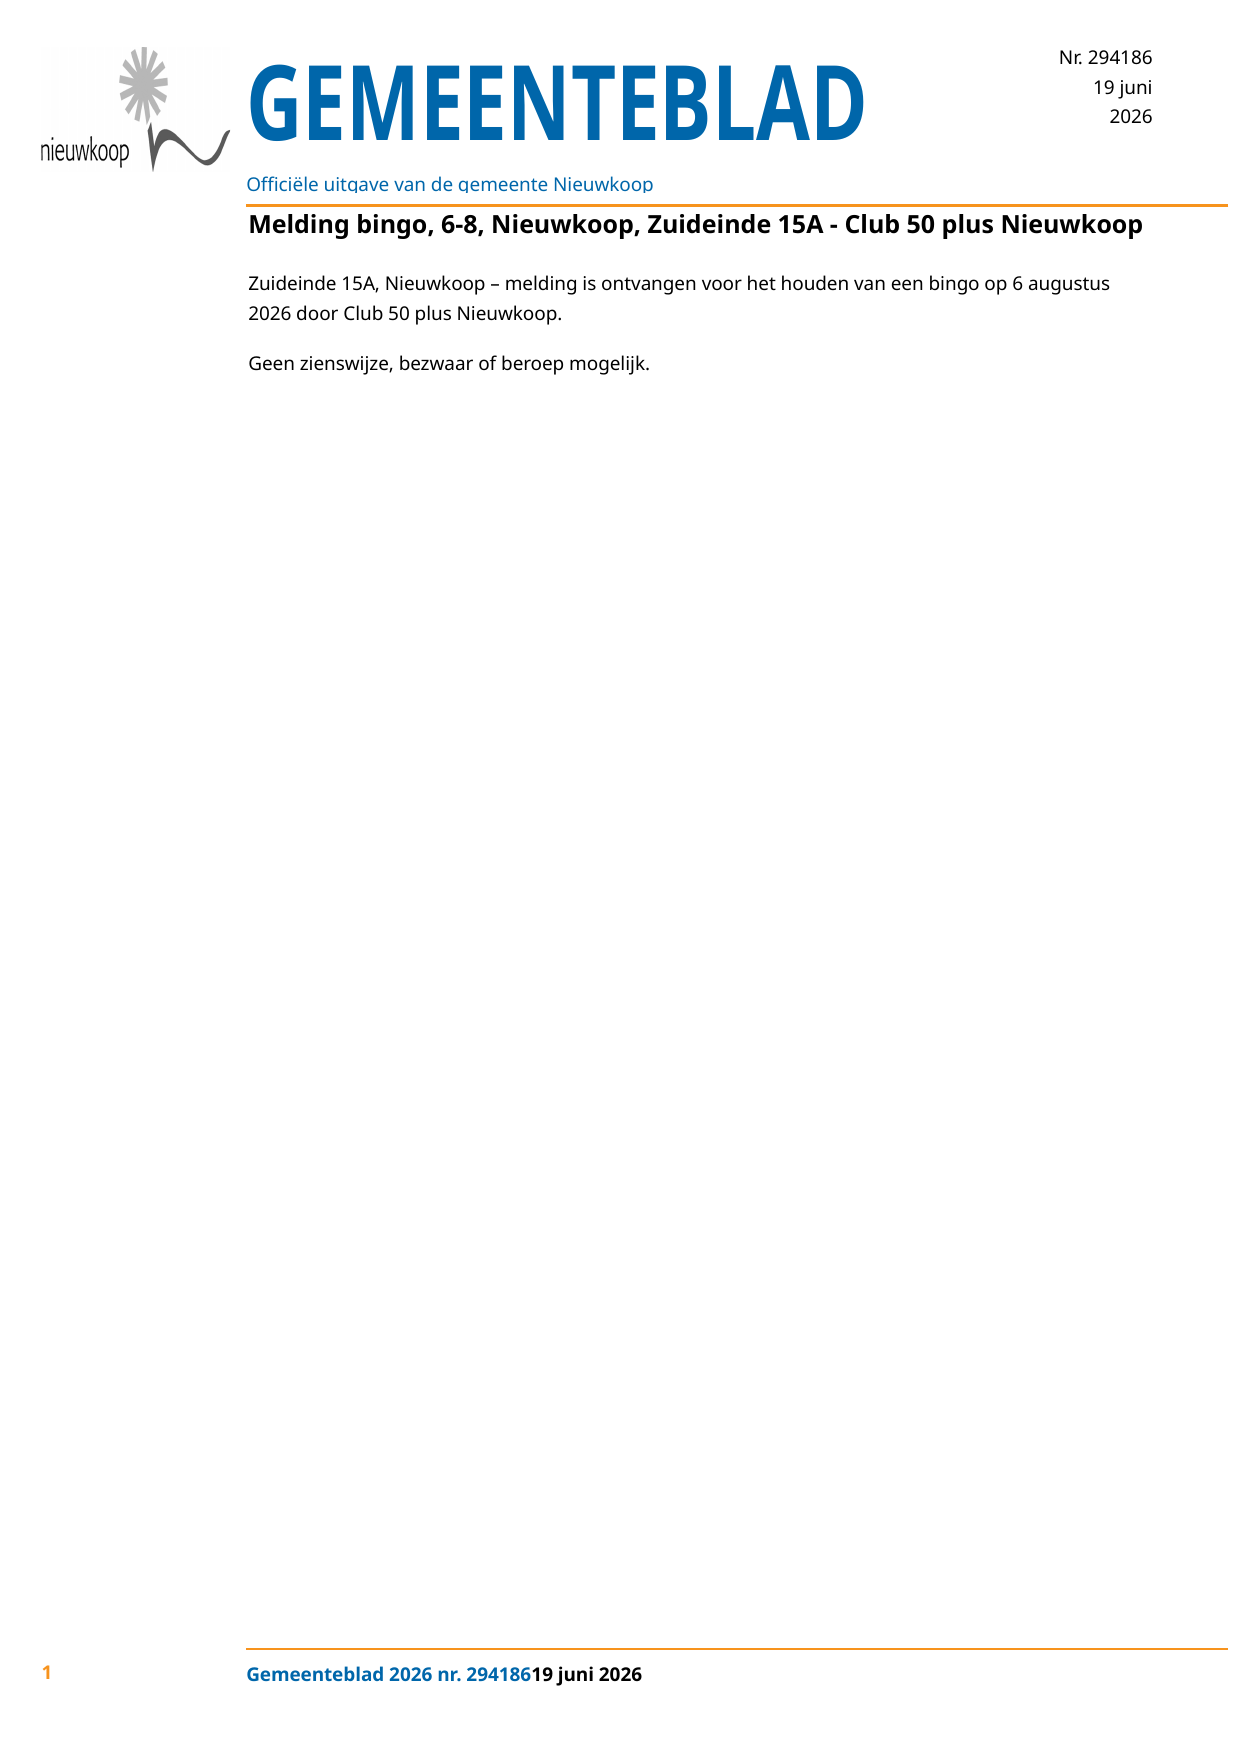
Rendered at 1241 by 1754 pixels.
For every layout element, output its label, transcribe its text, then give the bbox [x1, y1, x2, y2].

text Melding bingo, 6-8, Nieuwkoop, Zuideinde 15A - Club 50 plus Nieuwkoop [248, 207, 1152, 241]
text Geen zienswijze, bezwaar of beroep mogelijk. [248, 350, 1152, 376]
picture [41, 47, 231, 172]
text Zuideinde 15A, Nieuwkoop – melding is ontvangen voor het houden van een bingo op 6 augustus 2026 door Club 50 plus Nieuwkoop. [248, 270, 1152, 326]
